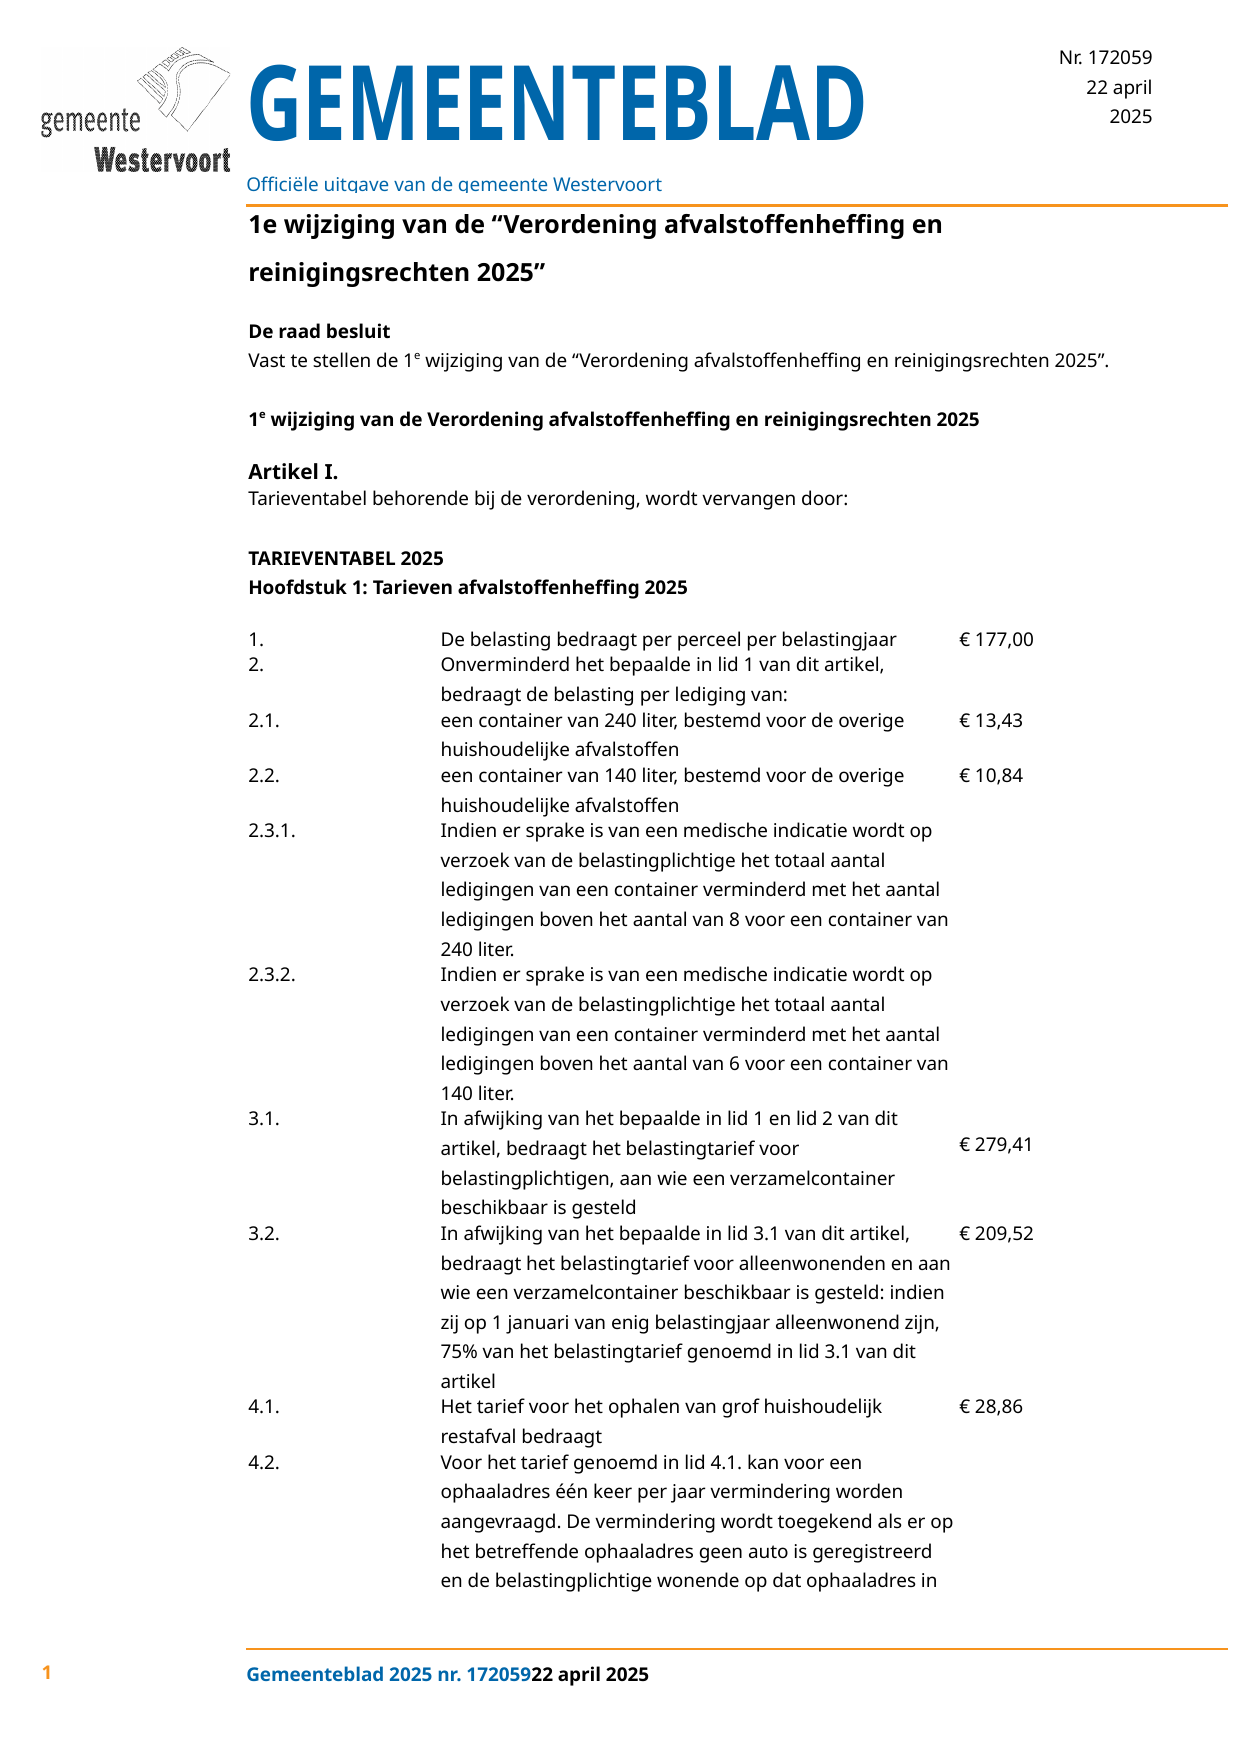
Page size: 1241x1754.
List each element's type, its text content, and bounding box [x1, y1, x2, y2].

table_cell [959, 600, 1152, 626]
table_cell [959, 652, 1152, 707]
table_cell een container van 140 liter, bestemd voor de overige huishoudelijke afvalstoffen [440, 762, 959, 817]
table_cell [959, 962, 1152, 1106]
table_cell In afwijking van het bepaalde in lid 1 en lid 2 van dit artikel, bedraagt het belastingtarief voor belastingplichtigen, aan wie een verzamelcontainer beschikbaar is gesteld [440, 1106, 959, 1220]
text Tarieventabel behorende bij de verordening, wordt vervangen door: [248, 486, 1152, 511]
table_cell € 177,00 [959, 626, 1152, 652]
table_cell 4.2. [248, 1449, 440, 1593]
table_cell 2.1. [248, 707, 440, 762]
table_cell De belasting bedraagt per perceel per belastingjaar [440, 626, 959, 652]
table_cell [959, 1449, 1152, 1593]
text Artikel I. [248, 457, 1152, 486]
text Vast te stellen de 1e wijziging van de “Verordening afvalstoffenheffing en reinigingsrechten 2025”. [248, 347, 1152, 373]
picture [41, 47, 231, 172]
table_cell Indien er sprake is van een medische indicatie wordt op verzoek van de belastingplichtige het totaal aantal ledigingen van een container verminderd met het aantal ledigingen boven het aantal van 8 voor een container van 240 liter. [440, 818, 959, 962]
table_cell [440, 600, 959, 626]
table_cell 2.3.2. [248, 962, 440, 1106]
table_cell 4.1. [248, 1394, 440, 1449]
table_cell 3.2. [248, 1220, 440, 1394]
text TARIEVENTABEL 2025 [248, 545, 1152, 570]
text 1e wijziging van de “Verordening afvalstoffenheffing en reinigingsrechten 2025” [248, 207, 1152, 288]
table_cell Indien er sprake is van een medische indicatie wordt op verzoek van de belastingplichtige het totaal aantal ledigingen van een container verminderd met het aantal ledigingen boven het aantal van 6 voor een container van 140 liter. [440, 962, 959, 1106]
table_header Hoofdstuk 1: Tarieven afvalstoffenheffing 2025 [248, 574, 1152, 600]
table_cell Het tarief voor het ophalen van grof huishoudelijk restafval bedraagt [440, 1394, 959, 1449]
table_cell € 279,41 [959, 1131, 1152, 1220]
table_cell 1. [248, 626, 440, 652]
table_cell € 13,43 [959, 707, 1152, 762]
table_cell In afwijking van het bepaalde in lid 3.1 van dit artikel, bedraagt het belastingtarief voor alleenwonenden en aan wie een verzamelcontainer beschikbaar is gesteld: indien zij op 1 januari van enig belastingjaar alleenwonend zijn, 75% van het belastingtarief genoemd in lid 3.1 van dit artikel [440, 1220, 959, 1394]
table_cell een container van 240 liter, bestemd voor de overige huishoudelijke afvalstoffen [440, 707, 959, 762]
text De raad besluit [248, 318, 1152, 344]
table_cell 3.1. [248, 1106, 440, 1220]
table_cell Voor het tarief genoemd in lid 4.1. kan voor een ophaaladres één keer per jaar vermindering worden aangevraagd. De vermindering wordt toegekend als er op het betreffende ophaaladres geen auto is geregistreerd en de belastingplichtige wonende op dat ophaaladres in [440, 1449, 959, 1593]
table_cell [959, 1106, 1152, 1131]
table_cell € 209,52 [959, 1220, 1152, 1394]
table_cell 2.2. [248, 762, 440, 817]
table_cell [248, 600, 440, 626]
table_cell [959, 818, 1152, 962]
text 1e wijziging van de Verordening afvalstoffenheffing en reinigingsrechten 2025 [248, 407, 1152, 432]
table_cell € 10,84 [959, 762, 1152, 817]
table_cell € 28,86 [959, 1394, 1152, 1449]
table_cell 2.3.1. [248, 818, 440, 962]
table_cell Onverminderd het bepaalde in lid 1 van dit artikel, bedraagt de belasting per lediging van: [440, 652, 959, 707]
table_cell 2. [248, 652, 440, 707]
